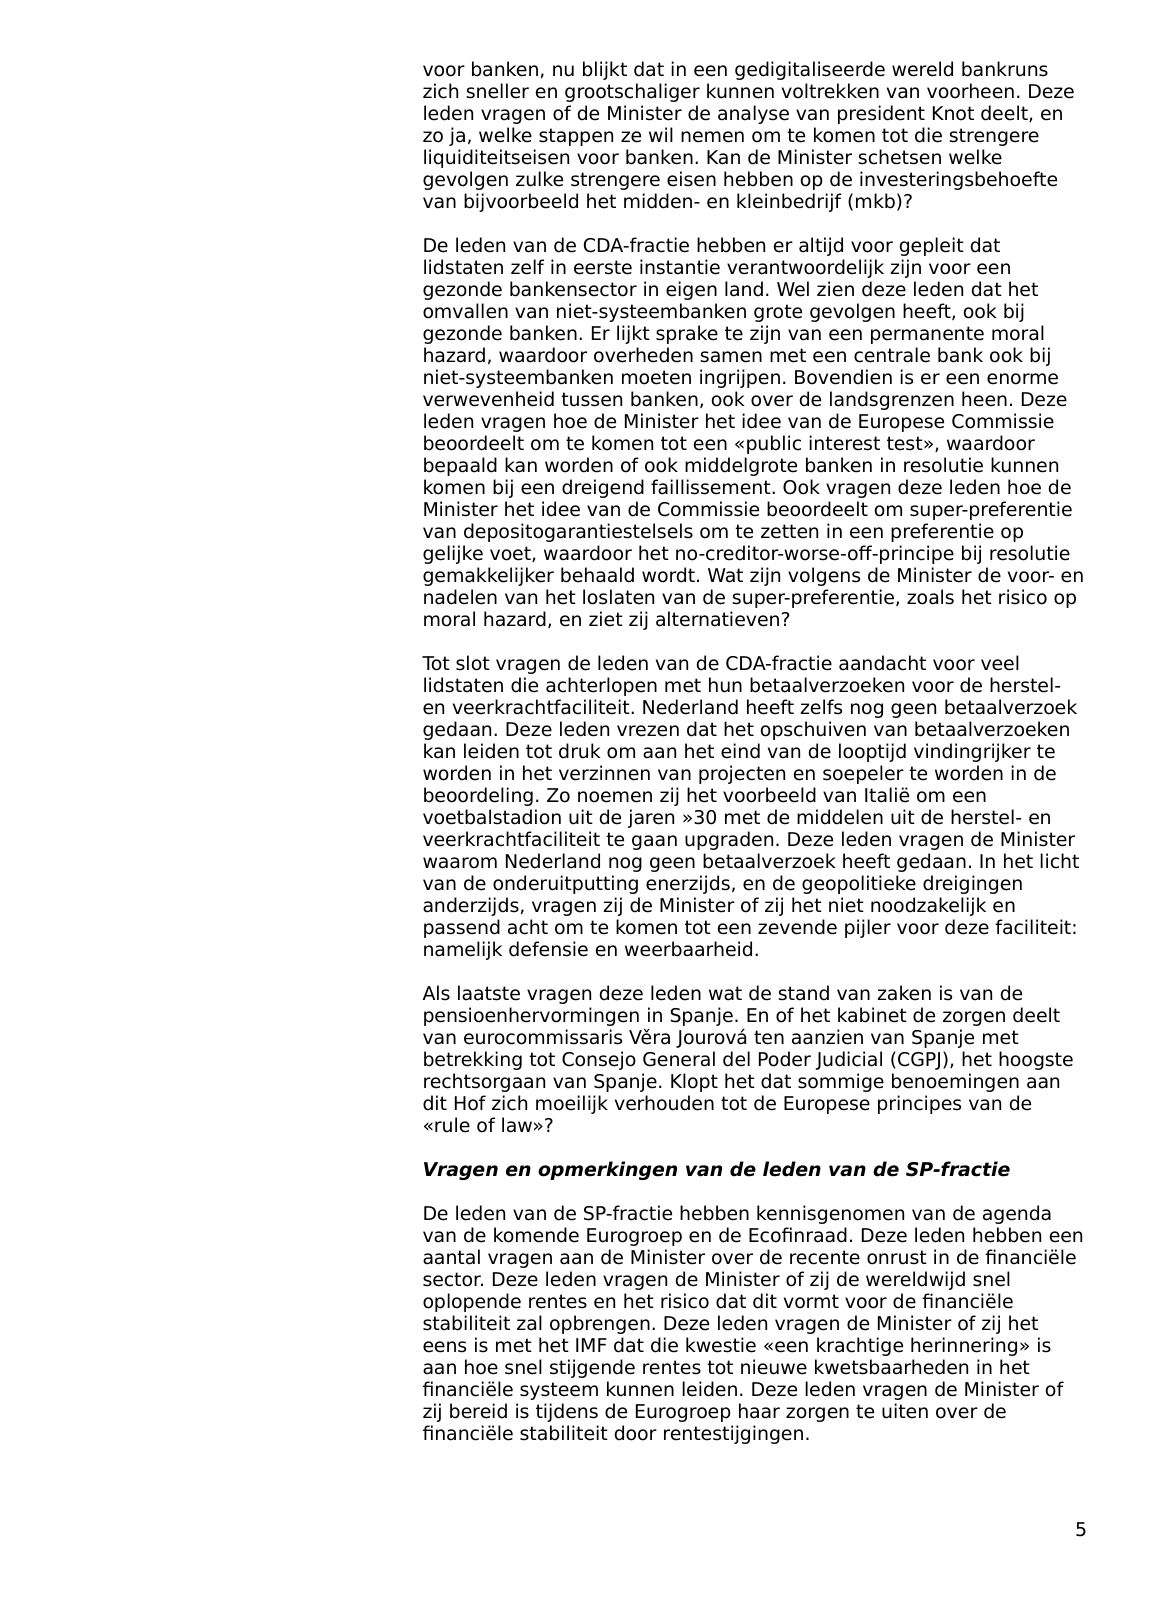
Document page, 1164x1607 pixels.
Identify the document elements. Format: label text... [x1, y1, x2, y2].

subtitle Vragen en opmerkingen van de leden van de SP-fractie [422, 1159, 1087, 1181]
text De leden van de CDA-fractie hebben er altijd voor gepleit dat lidstaten zelf in eerste instantie verantwoordelijk zijn voor een gezonde bankensector in eigen land. Wel zien deze leden dat het omvallen van niet-systeembanken grote gevolgen heeft, ook bij gezonde banken. Er lijkt sprake te zijn van een permanente moral hazard, waardoor overheden samen met een centrale bank ook bij niet-systeembanken moeten ingrijpen. Bovendien is er een enorme verwevenheid tussen banken, ook over de landsgrenzen heen. Deze leden vragen hoe de Minister het idee van de Europese Commissie beoordeelt om te komen tot een «public interest test», waardoor bepaald kan worden of ook middelgrote banken in resolutie kunnen komen bij een dreigend faillissement. Ook vragen deze leden hoe de Minister het idee van de Commissie beoordeelt om super-preferentie van depositogarantiestelsels om te zetten in een preferentie op gelijke voet, waardoor het no-creditor-worse-off-principe bij resolutie gemakkelijker behaald wordt. Wat zijn volgens de Minister de voor- en nadelen van het loslaten van de super-preferentie, zoals het risico op moral hazard, en ziet zij alternatieven? [422, 235, 1087, 631]
text Als laatste vragen deze leden wat de stand van zaken is van de pensioenhervormingen in Spanje. En of het kabinet de zorgen deelt van eurocommissaris Věra Jourová ten aanzien van Spanje met betrekking tot Consejo General del Poder Judicial (CGPJ), het hoogste rechtsorgaan van Spanje. Klopt het dat sommige benoemingen aan dit Hof zich moeilijk verhouden tot de Europese principes van de «rule of law»? [422, 983, 1087, 1137]
text voor banken, nu blijkt dat in een gedigitaliseerde wereld bankruns zich sneller en grootschaliger kunnen voltrekken van voorheen. Deze leden vragen of de Minister de analyse van president Knot deelt, en zo ja, welke stappen ze wil nemen om te komen tot die strengere liquiditeitseisen voor banken. Kan de Minister schetsen welke gevolgen zulke strengere eisen hebben op de investeringsbehoefte van bijvoorbeeld het midden- en kleinbedrijf (mkb)? [422, 59, 1087, 213]
text Tot slot vragen de leden van de CDA-fractie aandacht voor veel lidstaten die achterlopen met hun betaalverzoeken voor de herstel- en veerkrachtfaciliteit. Nederland heeft zelfs nog geen betaalverzoek gedaan. Deze leden vrezen dat het opschuiven van betaalverzoeken kan leiden tot druk om aan het eind van de looptijd vindingrijker te worden in het verzinnen van projecten en soepeler te worden in de beoordeling. Zo noemen zij het voorbeeld van Italië om een voetbalstadion uit de jaren »30 met de middelen uit de herstel- en veerkrachtfaciliteit te gaan upgraden. Deze leden vragen de Minister waarom Nederland nog geen betaalverzoek heeft gedaan. In het licht van de onderuitputting enerzijds, en de geopolitieke dreigingen anderzijds, vragen zij de Minister of zij het niet noodzakelijk en passend acht om te komen tot een zevende pijler voor deze faciliteit: namelijk defensie en weerbaarheid. [422, 653, 1087, 961]
text De leden van de SP-fractie hebben kennisgenomen van de agenda van de komende Eurogroep en de Ecofinraad. Deze leden hebben een aantal vragen aan de Minister over de recente onrust in de financiële sector. Deze leden vragen de Minister of zij de wereldwijd snel oplopende rentes en het risico dat dit vormt voor de financiële stabiliteit zal opbrengen. Deze leden vragen de Minister of zij het eens is met het IMF dat die kwestie «een krachtige herinnering» is aan hoe snel stijgende rentes tot nieuwe kwetsbaarheden in het financiële systeem kunnen leiden. Deze leden vragen de Minister of zij bereid is tijdens de Eurogroep haar zorgen te uiten over de financiële stabiliteit door rentestijgingen. [422, 1203, 1087, 1445]
